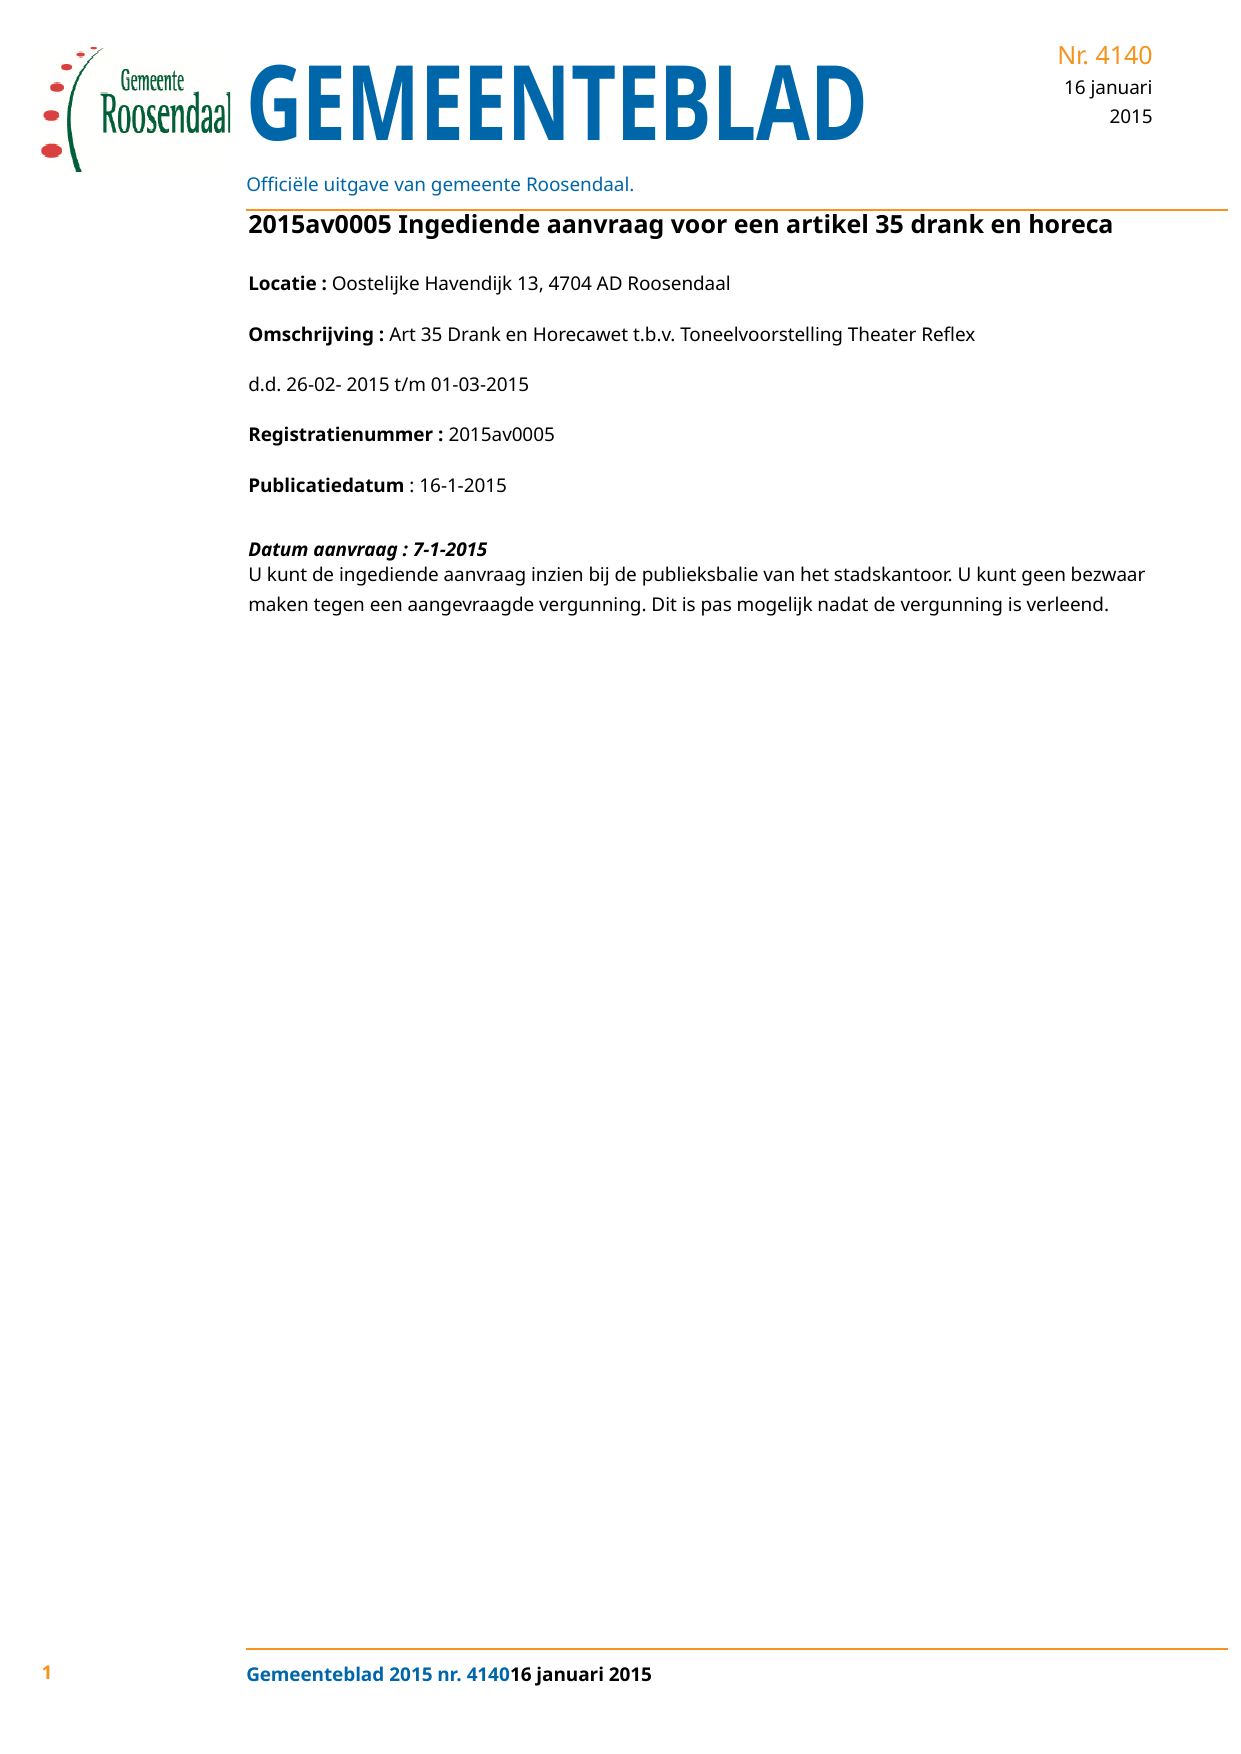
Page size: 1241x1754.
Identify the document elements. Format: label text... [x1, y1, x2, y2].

text d.d. 26-02- 2015 t/m 01-03-2015 [248, 371, 1152, 397]
text Registratienummer : 2015av0005 [248, 422, 1152, 447]
picture [41, 47, 231, 172]
text Locatie : Oostelijke Havendijk 13, 4704 AD Roosendaal [248, 270, 1152, 296]
text 2015av0005 Ingediende aanvraag voor een artikel 35 drank en horeca [248, 211, 1152, 241]
text U kunt de ingediende aanvraag inzien bij de publieksbalie van het stadskantoor. U kunt geen bezwaar maken tegen een aangevraagde vergunning. Dit is pas mogelijk nadat de vergunning is verleend. [248, 562, 1152, 617]
text Datum aanvraag : 7-1-2015 [248, 536, 1152, 562]
text Publicatiedatum : 16-1-2015 [248, 472, 1152, 498]
text Omschrijving : Art 35 Drank en Horecawet t.b.v. Toneelvoorstelling Theater Reflex [248, 321, 1152, 346]
